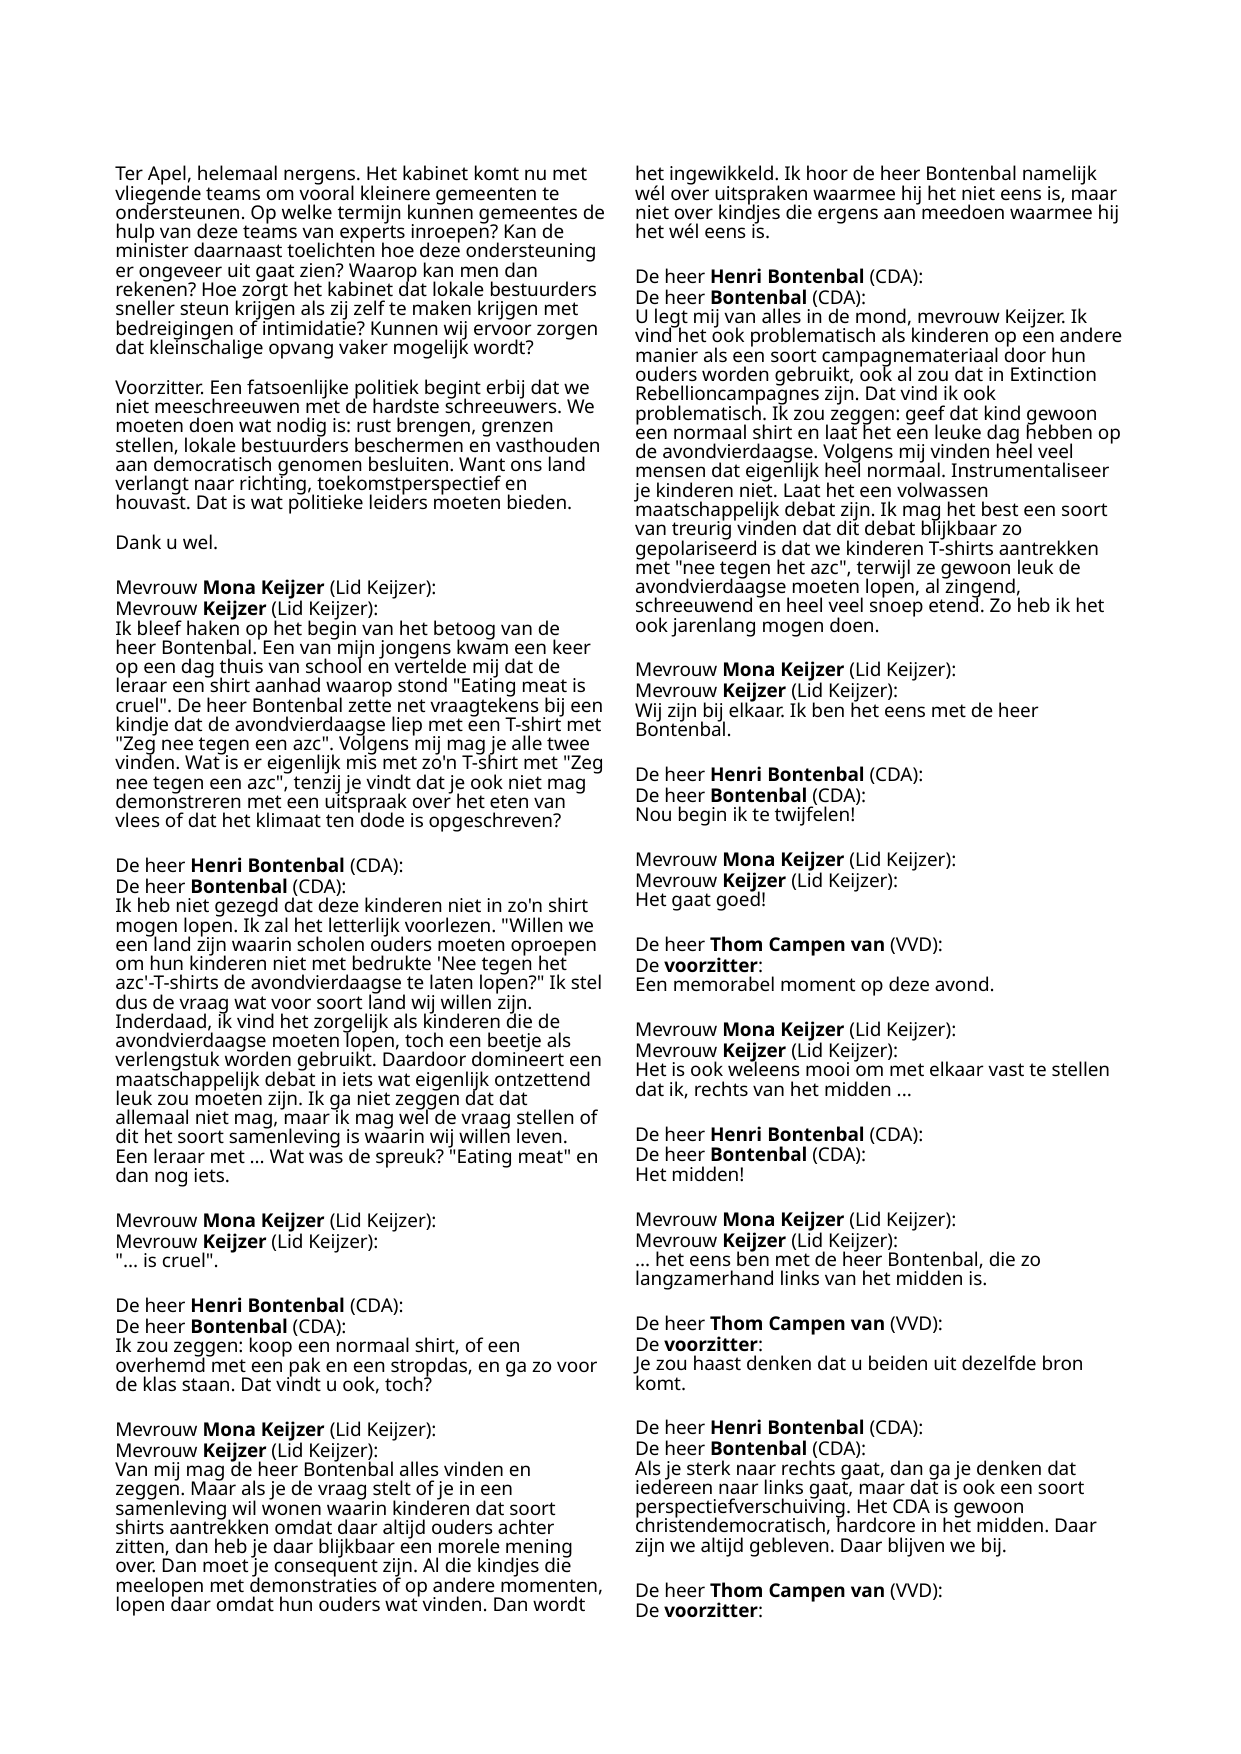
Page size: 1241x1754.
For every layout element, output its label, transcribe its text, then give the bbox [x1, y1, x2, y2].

text Mevrouw Mona Keijzer (Lid Keijzer): [635, 1016, 1125, 1042]
text Mevrouw Keijzer (Lid Keijzer): [635, 1232, 1125, 1251]
text De heer Henri Bontenbal (CDA): [635, 1414, 1125, 1440]
text De heer Bontenbal (CDA): [635, 1146, 1125, 1166]
text Mevrouw Mona Keijzer (Lid Keijzer): [635, 1206, 1125, 1232]
text De heer Henri Bontenbal (CDA): [115, 852, 605, 878]
text De heer Thom Campen van (VVD): [635, 1577, 1125, 1602]
text Mevrouw Mona Keijzer (Lid Keijzer): [115, 574, 605, 600]
text Het gaat goed! [635, 891, 1125, 910]
text U legt mij van alles in de mond, mevrouw Keijzer. Ik vind het ook problematisch als kinderen op een andere manier als een soort campagnemateriaal door hun ouders worden gebruikt, ook al zou dat in Extinction Rebellioncampagnes zijn. Dat vind ik ook problematisch. Ik zou zeggen: geef dat kind gewoon een normaal shirt en laat het een leuke dag hebben op de avondvierdaagse. Volgens mij vinden heel veel mensen dat eigenlijk heel normaal. Instrumentaliseer je kinderen niet. Laat het een volwassen maatschappelijk debat zijn. Ik mag het best een soort van treurig vinden dat dit debat blijkbaar zo gepolariseerd is dat we kinderen T-shirts aantrekken met "nee tegen het azc", terwijl ze gewoon leuk de avondvierdaagse moeten lopen, al zingend, schreeuwend en heel veel snoep etend. Zo heb ik het ook jarenlang mogen doen. [635, 308, 1125, 636]
text Het is ook weleens mooi om met elkaar vast te stellen dat ik, rechts van het midden ... [635, 1061, 1125, 1100]
text Voorzitter. Een fatsoenlijke politiek begint erbij dat we niet meeschreeuwen met de hardste schreeuwers. We moeten doen wat nodig is: rust brengen, grenzen stellen, lokale bestuurders beschermen en vasthouden aan democratisch genomen besluiten. Want ons land verlangt naar richting, toekomstperspectief en houvast. Dat is wat politieke leiders moeten bieden. [115, 379, 605, 514]
text Dank u wel. [115, 534, 605, 554]
text Ik bleef haken op het begin van het betoog van de heer Bontenbal. Een van mijn jongens kwam een keer op een dag thuis van school en vertelde mij dat de leraar een shirt aanhad waarop stond "Eating meat is cruel". De heer Bontenbal zette net vraagtekens bij een kindje dat de avondvierdaagse liep met een T-shirt met "Zeg nee tegen een azc". Volgens mij mag je alle twee vinden. Wat is er eigenlijk mis met zo'n T-shirt met "Zeg nee tegen een azc", tenzij je vindt dat je ook niet mag demonstreren met een uitspraak over het eten van vlees of dat het klimaat ten dode is opgeschreven? [115, 619, 605, 831]
text Ter Apel, helemaal nergens. Het kabinet komt nu met vliegende teams om vooral kleinere gemeenten te ondersteunen. Op welke termijn kunnen gemeentes de hulp van deze teams van experts inroepen? Kan de minister daarnaast toelichten hoe deze ondersteuning er ongeveer uit gaat zien? Waarop kan men dan rekenen? Hoe zorgt het kabinet dat lokale bestuurders sneller steun krijgen als zij zelf te maken krijgen met bedreigingen of intimidatie? Kunnen wij ervoor zorgen dat kleinschalige opvang vaker mogelijk wordt? [115, 165, 605, 358]
text het ingewikkeld. Ik hoor de heer Bontenbal namelijk wél over uitspraken waarmee hij het niet eens is, maar niet over kindjes die ergens aan meedoen waarmee hij het wél eens is. [635, 165, 1125, 242]
text De heer Bontenbal (CDA): [635, 787, 1125, 806]
text Mevrouw Keijzer (Lid Keijzer): [635, 682, 1125, 702]
text Het midden! [635, 1166, 1125, 1185]
text De heer Bontenbal (CDA): [635, 1440, 1125, 1459]
text Mevrouw Mona Keijzer (Lid Keijzer): [115, 1416, 605, 1442]
text De heer Bontenbal (CDA): [115, 878, 605, 897]
text Als je sterk naar rechts gaat, dan ga je denken dat iedereen naar links gaat, maar dat is ook een soort perspectiefverschuiving. Het CDA is gewoon christendemocratisch, hardcore in het midden. Daar zijn we altijd gebleven. Daar blijven we bij. [635, 1459, 1125, 1556]
text De heer Thom Campen van (VVD): [635, 1310, 1125, 1336]
text Een memorabel moment op deze avond. [635, 976, 1125, 996]
text De voorzitter: [635, 1602, 1125, 1622]
text De voorzitter: [635, 957, 1125, 976]
text Mevrouw Keijzer (Lid Keijzer): [635, 1042, 1125, 1061]
text Mevrouw Keijzer (Lid Keijzer): [635, 872, 1125, 891]
text Mevrouw Keijzer (Lid Keijzer): [115, 1233, 605, 1252]
text "... is cruel". [115, 1252, 605, 1271]
text Ik heb niet gezegd dat deze kinderen niet in zo'n shirt mogen lopen. Ik zal het letterlijk voorlezen. "Willen we een land zijn waarin scholen ouders moeten oproepen om hun kinderen niet met bedrukte 'Nee tegen het azc'-T-shirts de avondvierdaagse te laten lopen?" Ik stel dus de vraag wat voor soort land wij willen zijn. Inderdaad, ik vind het zorgelijk als kinderen die de avondvierdaagse moeten lopen, toch een beetje als verlengstuk worden gebruikt. Daardoor domineert een maatschappelijk debat in iets wat eigenlijk ontzettend leuk zou moeten zijn. Ik ga niet zeggen dat dat allemaal niet mag, maar ik mag wel de vraag stellen of dit het soort samenleving is waarin wij willen leven. Een leraar met ... Wat was de spreuk? "Eating meat" en dan nog iets. [115, 897, 605, 1186]
text Mevrouw Mona Keijzer (Lid Keijzer): [635, 657, 1125, 682]
text Mevrouw Mona Keijzer (Lid Keijzer): [115, 1207, 605, 1233]
text Mevrouw Keijzer (Lid Keijzer): [115, 600, 605, 619]
text De heer Henri Bontenbal (CDA): [635, 761, 1125, 787]
text Mevrouw Mona Keijzer (Lid Keijzer): [635, 846, 1125, 872]
text Wij zijn bij elkaar. Ik ben het eens met de heer Bontenbal. [635, 702, 1125, 740]
text De voorzitter: [635, 1336, 1125, 1355]
text De heer Bontenbal (CDA): [115, 1318, 605, 1337]
text De heer Bontenbal (CDA): [635, 289, 1125, 308]
text Van mij mag de heer Bontenbal alles vinden en zeggen. Maar als je de vraag stelt of je in een samenleving wil wonen waarin kinderen dat soort shirts aantrekken omdat daar altijd ouders achter zitten, dan heb je daar blijkbaar een morele mening over. Dan moet je consequent zijn. Al die kindjes die meelopen met demonstraties of op andere momenten, lopen daar omdat hun ouders wat vinden. Dan wordt [115, 1461, 605, 1615]
text Nou begin ik te twijfelen! [635, 806, 1125, 825]
text De heer Henri Bontenbal (CDA): [635, 263, 1125, 289]
text Mevrouw Keijzer (Lid Keijzer): [115, 1442, 605, 1461]
text De heer Henri Bontenbal (CDA): [115, 1292, 605, 1318]
text Je zou haast denken dat u beiden uit dezelfde bron komt. [635, 1355, 1125, 1394]
text Ik zou zeggen: koop een normaal shirt, of een overhemd met een pak en een stropdas, en ga zo voor de klas staan. Dat vindt u ook, toch? [115, 1337, 605, 1395]
text De heer Henri Bontenbal (CDA): [635, 1121, 1125, 1146]
text De heer Thom Campen van (VVD): [635, 931, 1125, 957]
text ... het eens ben met de heer Bontenbal, die zo langzamerhand links van het midden is. [635, 1251, 1125, 1289]
